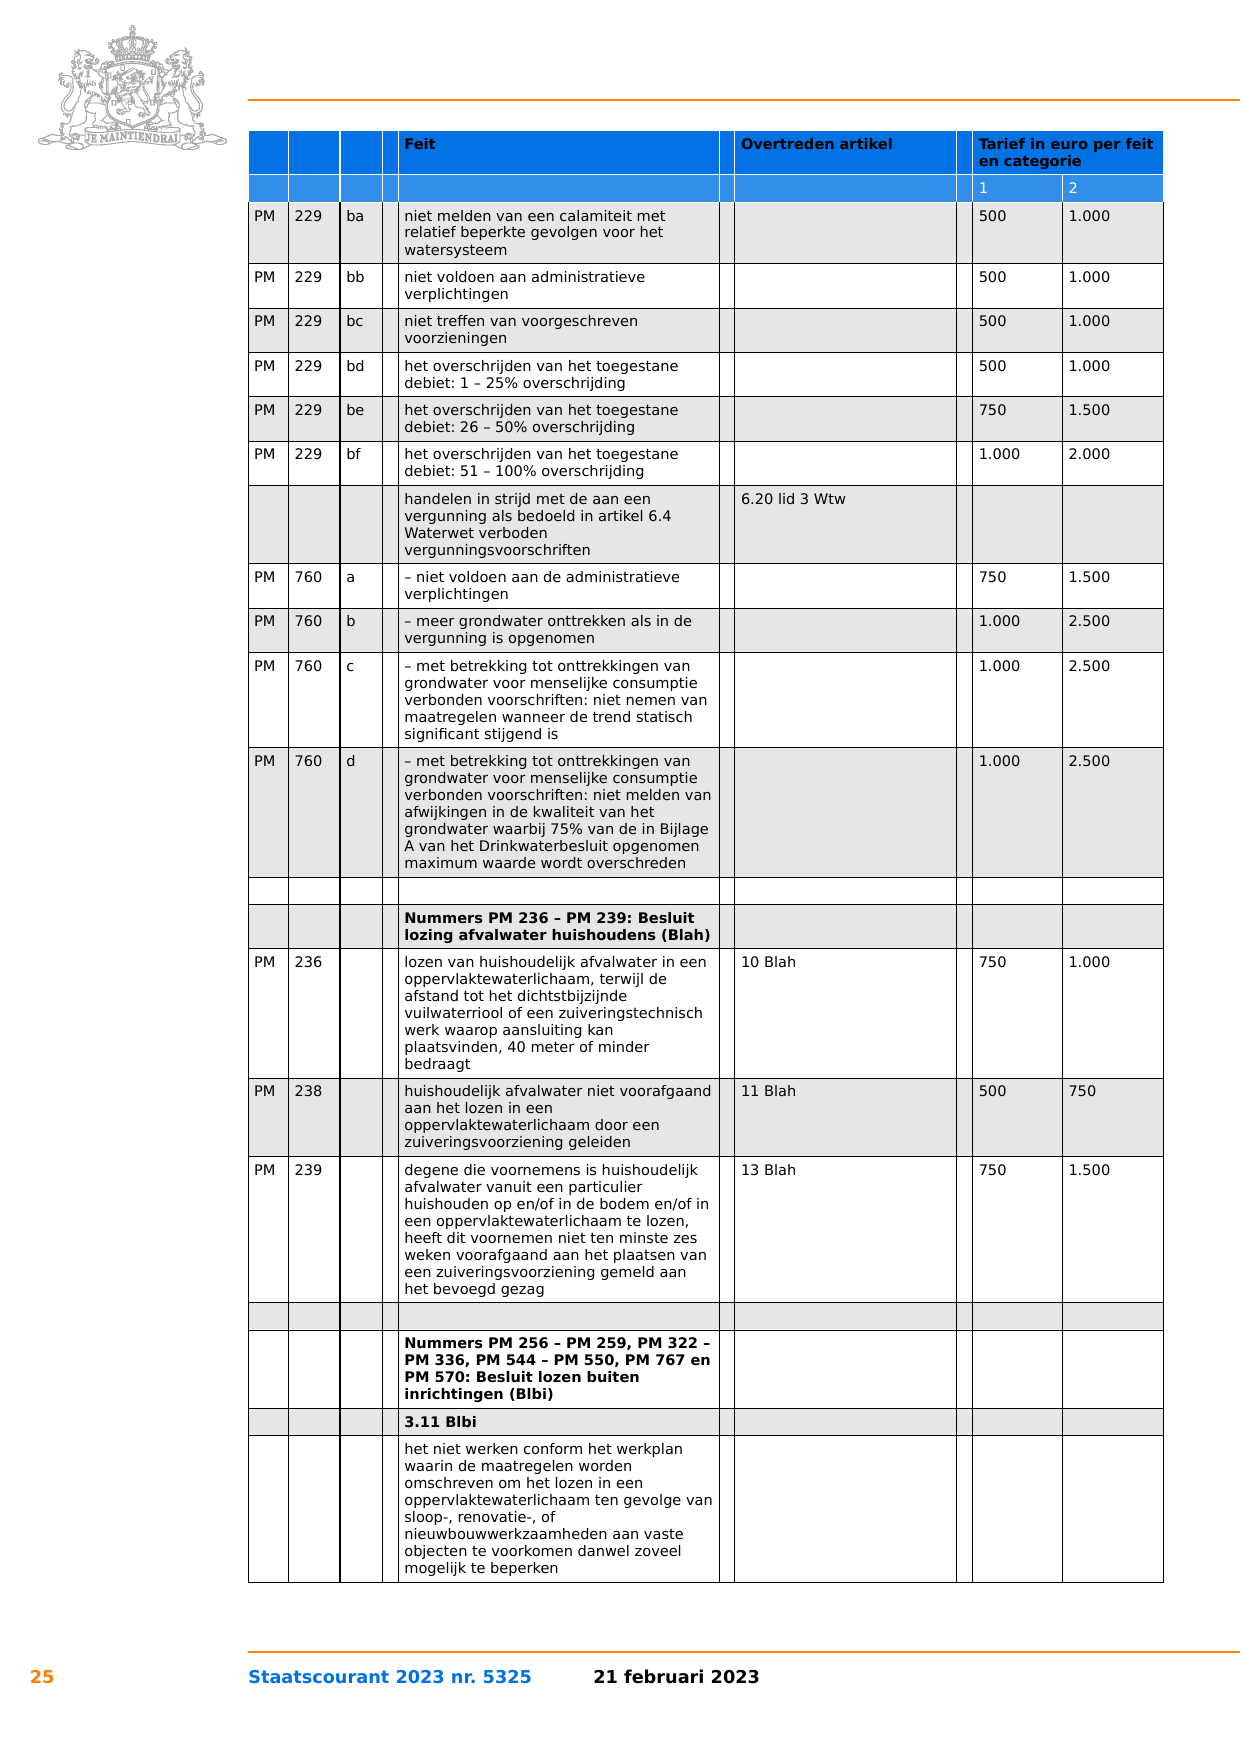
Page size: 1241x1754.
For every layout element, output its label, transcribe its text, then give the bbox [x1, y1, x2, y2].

table_cell 1.000 [973, 653, 1062, 747]
table_cell 2.500 [1063, 609, 1163, 652]
table_cell niet treffen van voorgeschreven voorzieningen [399, 309, 719, 352]
table_cell – meer grondwater onttrekken als in de vergunning is opgenomen [399, 609, 719, 652]
table_cell [383, 353, 398, 396]
table_cell [289, 1303, 339, 1329]
table_cell [957, 748, 972, 877]
table_cell [973, 486, 1062, 563]
table_cell PM [249, 442, 288, 485]
table_cell 760 [289, 653, 339, 747]
table_cell huishoudelijk afvalwater niet voorafgaand aan het lozen in een oppervlaktewaterlichaam door een zuiveringsvoorziening geleiden [399, 1079, 719, 1156]
table_cell [957, 1079, 972, 1156]
table_header [289, 131, 339, 174]
table_cell [341, 1157, 382, 1302]
table_cell PM [249, 203, 288, 263]
table_cell 1 [973, 175, 1062, 202]
table_cell [735, 1331, 956, 1408]
table_cell 500 [973, 1079, 1062, 1156]
table_cell [720, 1079, 734, 1156]
table_cell [957, 653, 972, 747]
table_cell [720, 353, 734, 396]
table_cell [383, 1409, 398, 1435]
table_cell [1063, 1331, 1163, 1408]
table_cell [735, 353, 956, 396]
table_cell [957, 486, 972, 563]
table_cell [341, 1436, 382, 1582]
table_cell [957, 175, 972, 202]
table_cell [399, 175, 719, 202]
table_cell 6.20 lid 3 Wtw [735, 486, 956, 563]
table_cell PM [249, 653, 288, 747]
table_cell PM [249, 353, 288, 396]
table_cell 1.000 [973, 609, 1062, 652]
table_cell [249, 1331, 288, 1408]
table_cell 2.000 [1063, 442, 1163, 485]
table_cell [957, 203, 972, 263]
table_cell [720, 203, 734, 263]
table_header [720, 131, 734, 174]
table_cell PM [249, 264, 288, 307]
table_cell [720, 1157, 734, 1302]
table_cell [957, 1436, 972, 1582]
table_cell [341, 1331, 382, 1408]
table_cell [383, 609, 398, 652]
table_cell [735, 748, 956, 877]
table_cell 11 Blah [735, 1079, 956, 1156]
table_cell 10 Blah [735, 949, 956, 1078]
table_cell [341, 1303, 382, 1329]
table_cell [735, 309, 956, 352]
table_cell [1063, 905, 1163, 948]
table_cell ba [341, 203, 382, 263]
table_cell [735, 1436, 956, 1582]
table_cell [973, 878, 1062, 904]
table_cell [735, 653, 956, 747]
table_cell 750 [1063, 1079, 1163, 1156]
table_cell 239 [289, 1157, 339, 1302]
table_cell [1063, 486, 1163, 563]
table_cell lozen van huishoudelijk afvalwater in een oppervlaktewaterlichaam, terwijl de afstand tot het dichtstbijzijnde vuilwaterriool of een zuiveringstechnisch werk waarop aansluiting kan plaatsvinden, 40 meter of minder bedraagt [399, 949, 719, 1078]
table_cell [720, 442, 734, 485]
table_cell [735, 564, 956, 608]
table_cell [1063, 1303, 1163, 1329]
table_cell niet voldoen aan administratieve verplichtingen [399, 264, 719, 307]
table_cell PM [249, 1157, 288, 1302]
table_cell [341, 905, 382, 948]
table_cell [735, 1303, 956, 1329]
table_cell [957, 878, 972, 904]
table_cell 760 [289, 609, 339, 652]
table_cell 229 [289, 397, 339, 441]
table_header [957, 131, 972, 174]
table_cell [957, 442, 972, 485]
table_cell – met betrekking tot onttrekkingen van grondwater voor menselijke consumptie verbonden voorschriften: niet melden van afwijkingen in de kwaliteit van het grondwater waarbij 75% van de in Bijlage A van het Drinkwaterbesluit opgenomen maximum waarde wordt overschreden [399, 748, 719, 877]
table_cell [383, 1436, 398, 1582]
table_cell [341, 1409, 382, 1435]
table_cell het niet werken conform het werkplan waarin de maatregelen worden omschreven om het lozen in een oppervlaktewaterlichaam ten gevolge van sloop-, renovatie-, of nieuwbouwwerkzaamheden aan vaste objecten te voorkomen danwel zoveel mogelijk te beperken [399, 1436, 719, 1582]
table_cell Nummers PM 256 – PM 259, PM 322 – PM 336, PM 544 – PM 550, PM 767 en PM 570: Besluit lozen buiten inrichtingen (Blbi) [399, 1331, 719, 1408]
table_cell [957, 264, 972, 307]
table_cell [383, 442, 398, 485]
table_cell c [341, 653, 382, 747]
table_cell [735, 264, 956, 307]
table_header [249, 131, 288, 174]
table_cell [735, 203, 956, 263]
table_cell [735, 397, 956, 441]
table_cell 1.000 [1063, 309, 1163, 352]
table_cell bd [341, 353, 382, 396]
table_header Tarief in euro per feit en categorie [973, 131, 1163, 174]
table_cell [383, 397, 398, 441]
table_cell [341, 949, 382, 1078]
table_header [341, 131, 382, 174]
table_cell [720, 1436, 734, 1582]
table_cell [341, 878, 382, 904]
table_cell [249, 1409, 288, 1435]
table_cell PM [249, 397, 288, 441]
table_cell 2 [1063, 175, 1163, 202]
table_cell [383, 1079, 398, 1156]
table_cell [383, 905, 398, 948]
table_cell [957, 949, 972, 1078]
table_cell 500 [973, 264, 1062, 307]
table_cell PM [249, 748, 288, 877]
table_header Feit [399, 131, 719, 174]
table_cell 760 [289, 564, 339, 608]
table_cell [383, 264, 398, 307]
table_cell handelen in strijd met de aan een vergunning als bedoeld in artikel 6.4 Waterwet verboden vergunningsvoorschriften [399, 486, 719, 563]
table_cell [383, 203, 398, 263]
table_cell [720, 1409, 734, 1435]
table_cell 750 [973, 397, 1062, 441]
table_cell d [341, 748, 382, 877]
table_cell het overschrijden van het toegestane debiet: 26 – 50% overschrijding [399, 397, 719, 441]
table_cell 500 [973, 309, 1062, 352]
table_cell 760 [289, 748, 339, 877]
table_cell 1.000 [973, 748, 1062, 877]
table_cell bc [341, 309, 382, 352]
table_cell [289, 878, 339, 904]
table_cell [973, 1409, 1062, 1435]
table_cell [1063, 878, 1163, 904]
table_header [383, 131, 398, 174]
table_cell 229 [289, 442, 339, 485]
table_cell [383, 309, 398, 352]
table_cell [289, 1331, 339, 1408]
table_cell [399, 878, 719, 904]
table_cell 750 [973, 949, 1062, 1078]
table_cell [957, 609, 972, 652]
table_cell [720, 878, 734, 904]
table_cell Nummers PM 236 – PM 239: Besluit lozing afvalwater huishoudens (Blah) [399, 905, 719, 948]
table_cell [720, 748, 734, 877]
table_cell niet melden van een calamiteit met relatief beperkte gevolgen voor het watersysteem [399, 203, 719, 263]
table_cell [735, 878, 956, 904]
table_cell [383, 949, 398, 1078]
table_cell [289, 905, 339, 948]
table_cell degene die voornemens is huishoudelijk afvalwater vanuit een particulier huishouden op en/of in de bodem en/of in een oppervlaktewaterlichaam te lozen, heeft dit voornemen niet ten minste zes weken voorafgaand aan het plaatsen van een zuiveringsvoorziening gemeld aan het bevoegd gezag [399, 1157, 719, 1302]
table_cell [720, 564, 734, 608]
table_cell [289, 175, 339, 202]
table_cell 1.000 [1063, 949, 1163, 1078]
table_cell [383, 1303, 398, 1329]
table_cell [383, 486, 398, 563]
table_cell [720, 264, 734, 307]
table_cell [720, 653, 734, 747]
table_cell [383, 1331, 398, 1408]
table_cell [341, 1079, 382, 1156]
table_cell [973, 1303, 1062, 1329]
table_cell 236 [289, 949, 339, 1078]
table_cell 1.500 [1063, 564, 1163, 608]
table_cell 1.000 [973, 442, 1062, 485]
table_cell 750 [973, 564, 1062, 608]
table_cell [957, 1409, 972, 1435]
table_cell het overschrijden van het toegestane debiet: 1 – 25% overschrijding [399, 353, 719, 396]
table_cell [383, 175, 398, 202]
table_cell 1.000 [1063, 203, 1163, 263]
picture [38, 25, 227, 150]
table_cell bf [341, 442, 382, 485]
table_cell 2.500 [1063, 748, 1163, 877]
table_cell [249, 905, 288, 948]
table_cell [289, 1436, 339, 1582]
table_cell [383, 1157, 398, 1302]
table_cell [720, 175, 734, 202]
table_cell [383, 748, 398, 877]
table_cell PM [249, 1079, 288, 1156]
table_cell [720, 397, 734, 441]
table_cell [249, 486, 288, 563]
table_cell be [341, 397, 382, 441]
table_cell [289, 486, 339, 563]
table_cell PM [249, 309, 288, 352]
table_cell bb [341, 264, 382, 307]
table_cell [957, 564, 972, 608]
table_cell – niet voldoen aan de administratieve verplichtingen [399, 564, 719, 608]
table_cell [720, 949, 734, 1078]
table_cell 1.000 [1063, 264, 1163, 307]
table_cell [399, 1303, 719, 1329]
table_cell 229 [289, 264, 339, 307]
table_cell 1.500 [1063, 1157, 1163, 1302]
table_cell [735, 1409, 956, 1435]
table_cell [957, 1303, 972, 1329]
table_header Overtreden artikel [735, 131, 956, 174]
table_cell 750 [973, 1157, 1062, 1302]
table_cell [973, 1436, 1062, 1582]
table_cell [720, 1303, 734, 1329]
table_cell [249, 175, 288, 202]
table_cell [957, 397, 972, 441]
table_cell b [341, 609, 382, 652]
table_cell [720, 486, 734, 563]
table_cell [720, 609, 734, 652]
table_cell [1063, 1409, 1163, 1435]
table_cell [957, 309, 972, 352]
table_cell [383, 653, 398, 747]
table_cell [735, 609, 956, 652]
table_cell [249, 1303, 288, 1329]
table_cell [1063, 1436, 1163, 1582]
table_cell [957, 353, 972, 396]
table_cell – met betrekking tot onttrekkingen van grondwater voor menselijke consumptie verbonden voorschriften: niet nemen van maatregelen wanneer de trend statisch significant stijgend is [399, 653, 719, 747]
table_cell [249, 1436, 288, 1582]
table_cell [720, 1331, 734, 1408]
table_cell 13 Blah [735, 1157, 956, 1302]
table_cell 3.11 Blbi [399, 1409, 719, 1435]
table_cell [383, 878, 398, 904]
table_cell 229 [289, 309, 339, 352]
table_cell [957, 905, 972, 948]
table_cell [341, 175, 382, 202]
table_cell [735, 905, 956, 948]
table_cell [957, 1331, 972, 1408]
table_cell [289, 1409, 339, 1435]
table_cell [720, 309, 734, 352]
table_cell 229 [289, 353, 339, 396]
table_cell PM [249, 564, 288, 608]
table_cell het overschrijden van het toegestane debiet: 51 – 100% overschrijding [399, 442, 719, 485]
table_cell PM [249, 609, 288, 652]
table_cell [735, 442, 956, 485]
table_cell PM [249, 949, 288, 1078]
table_cell a [341, 564, 382, 608]
table_cell 1.500 [1063, 397, 1163, 441]
table_cell 500 [973, 353, 1062, 396]
table_cell [249, 878, 288, 904]
table_cell [973, 905, 1062, 948]
table_cell [383, 564, 398, 608]
table_cell 2.500 [1063, 653, 1163, 747]
table_cell [341, 486, 382, 563]
table_cell 1.000 [1063, 353, 1163, 396]
table_cell [973, 1331, 1062, 1408]
table_cell 500 [973, 203, 1062, 263]
table_cell [735, 175, 956, 202]
table_cell [720, 905, 734, 948]
table_cell [957, 1157, 972, 1302]
table_cell 229 [289, 203, 339, 263]
table_cell 238 [289, 1079, 339, 1156]
